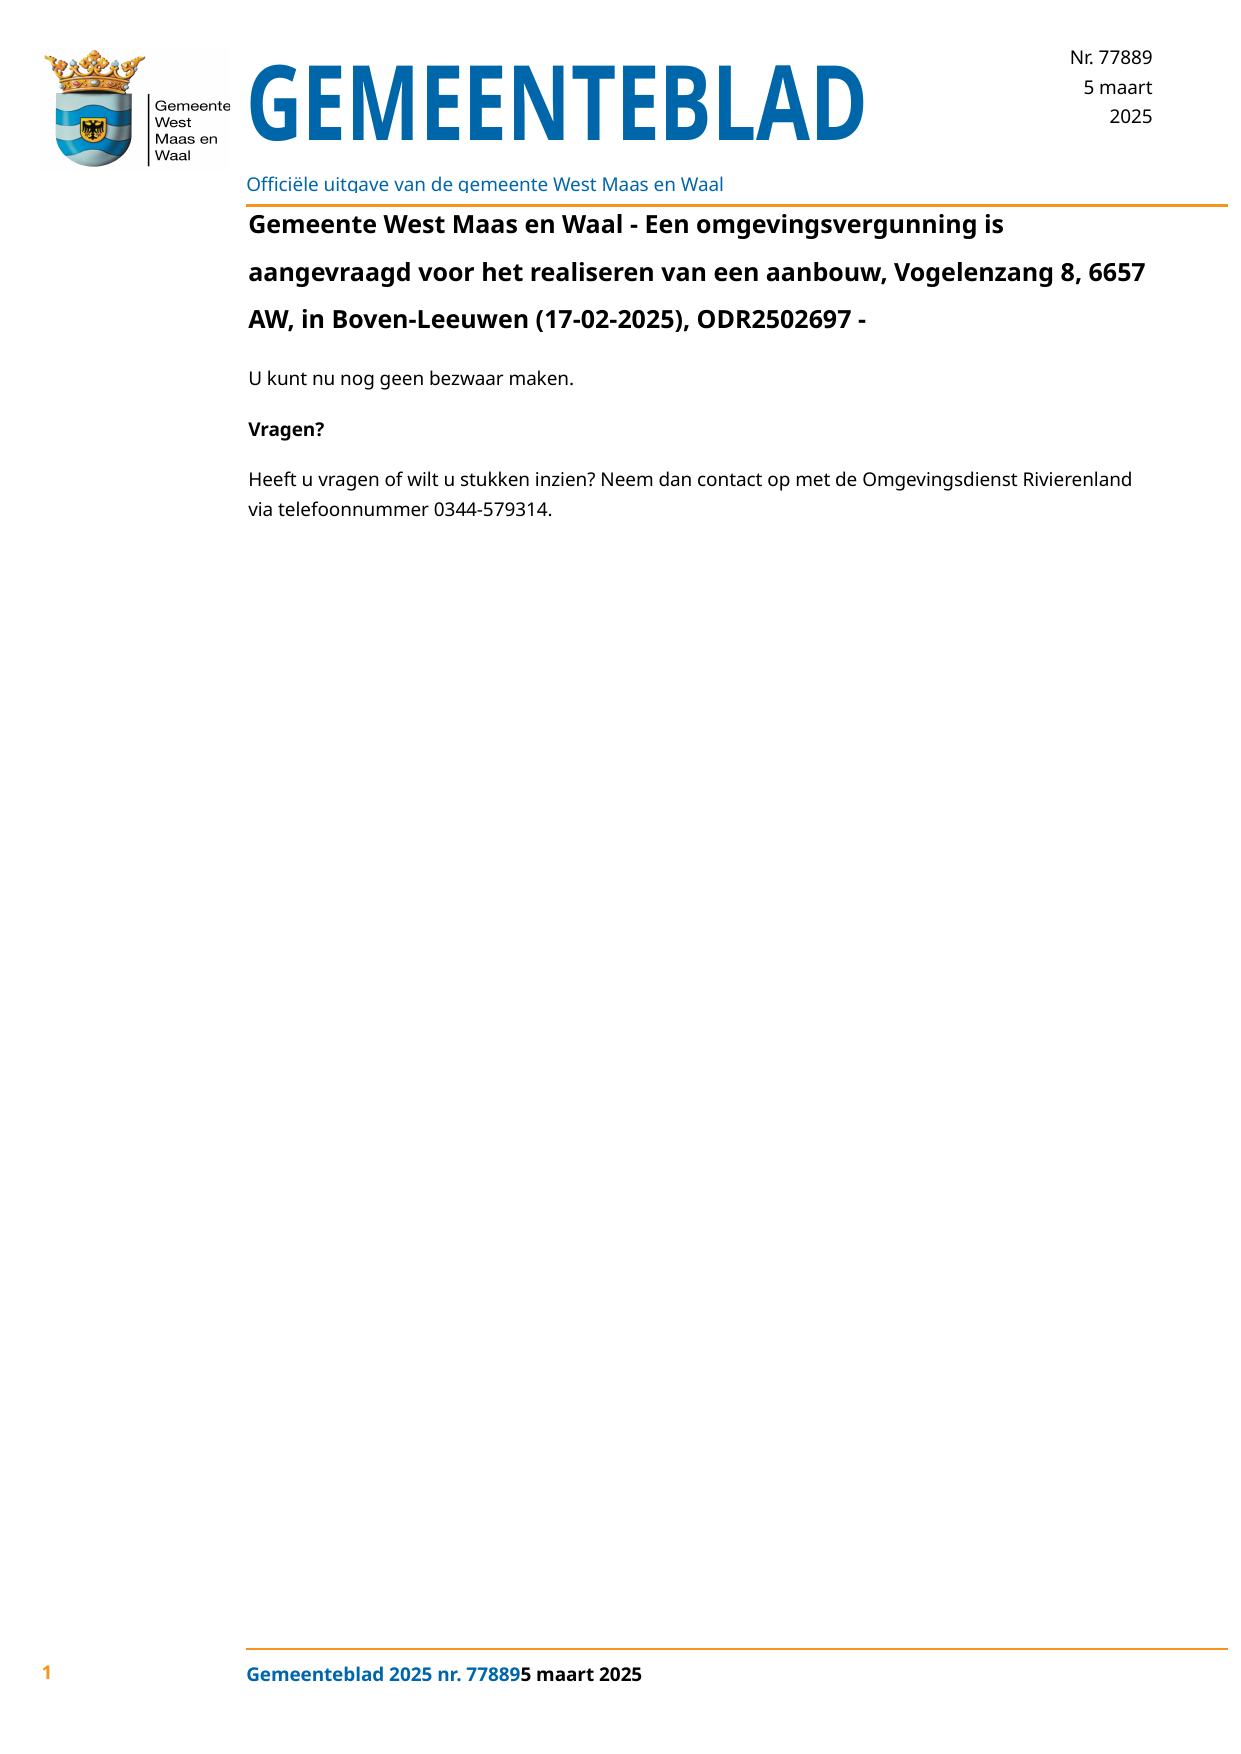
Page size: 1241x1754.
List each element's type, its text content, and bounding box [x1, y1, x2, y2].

text Heeft u vragen of wilt u stukken inzien? Neem dan contact op met de Omgevingsdienst Rivierenland via telefoonnummer 0344-579314. [248, 466, 1152, 522]
text U kunt nu nog geen bezwaar maken. [248, 366, 1152, 391]
text Vragen? [248, 416, 1152, 442]
text Gemeente West Maas en Waal - Een omgevingsvergunning is aangevraagd voor het realiseren van een aanbouw, Vogelenzang 8, 6657 AW, in Boven-Leeuwen (17-02-2025), ODR2502697 - [248, 207, 1152, 336]
picture [41, 47, 231, 172]
